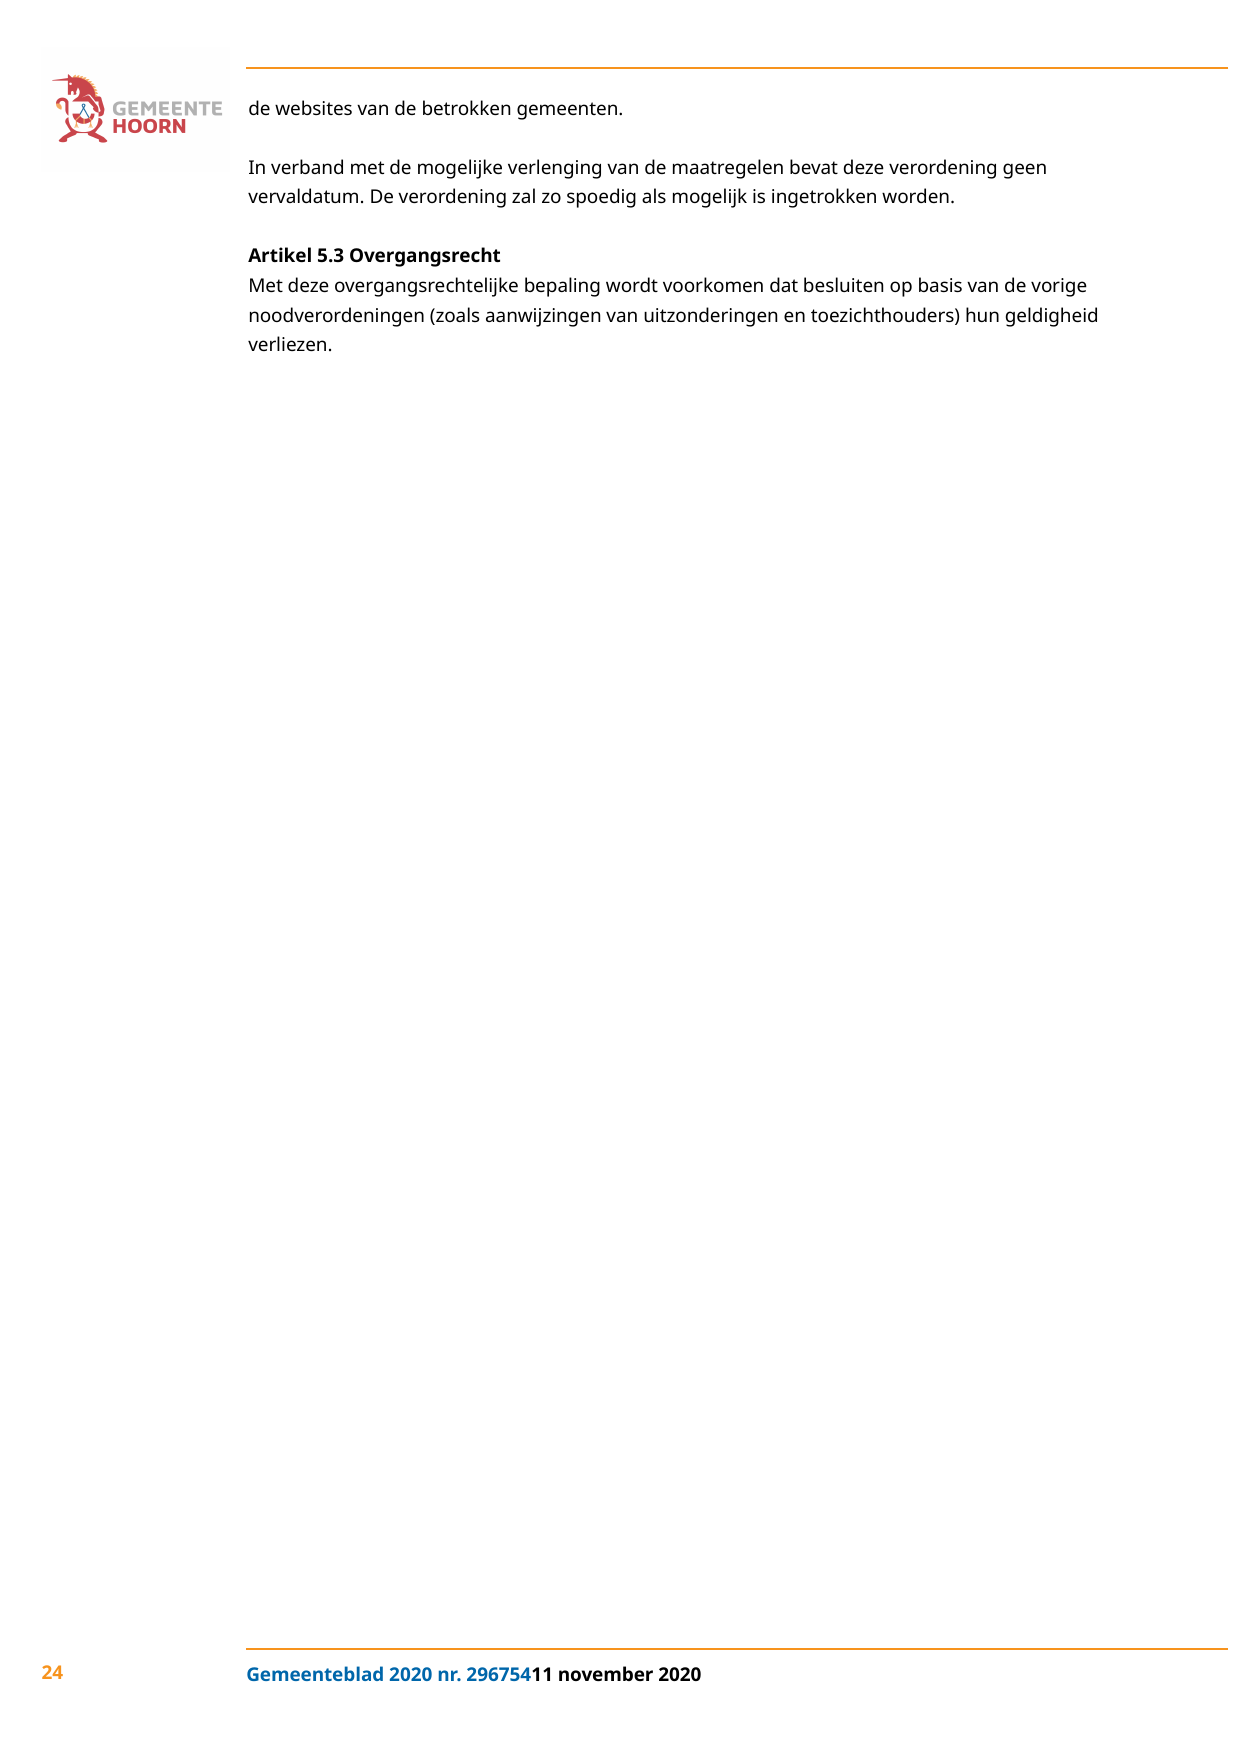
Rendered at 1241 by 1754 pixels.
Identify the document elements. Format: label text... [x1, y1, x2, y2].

text de websites van de betrokken gemeenten. [248, 95, 1152, 121]
picture [41, 47, 231, 172]
text Artikel 5.3 Overgangsrecht [248, 243, 1152, 268]
text Met deze overgangsrechtelijke bepaling wordt voorkomen dat besluiten op basis van de vorige noodverordeningen (zoals aanwijzingen van uitzonderingen en toezichthouders) hun geldigheid verliezen. [248, 272, 1152, 357]
text In verband met de mogelijke verlenging van de maatregelen bevat deze verordening geen vervaldatum. De verordening zal zo spoedig als mogelijk is ingetrokken worden. [248, 154, 1152, 209]
